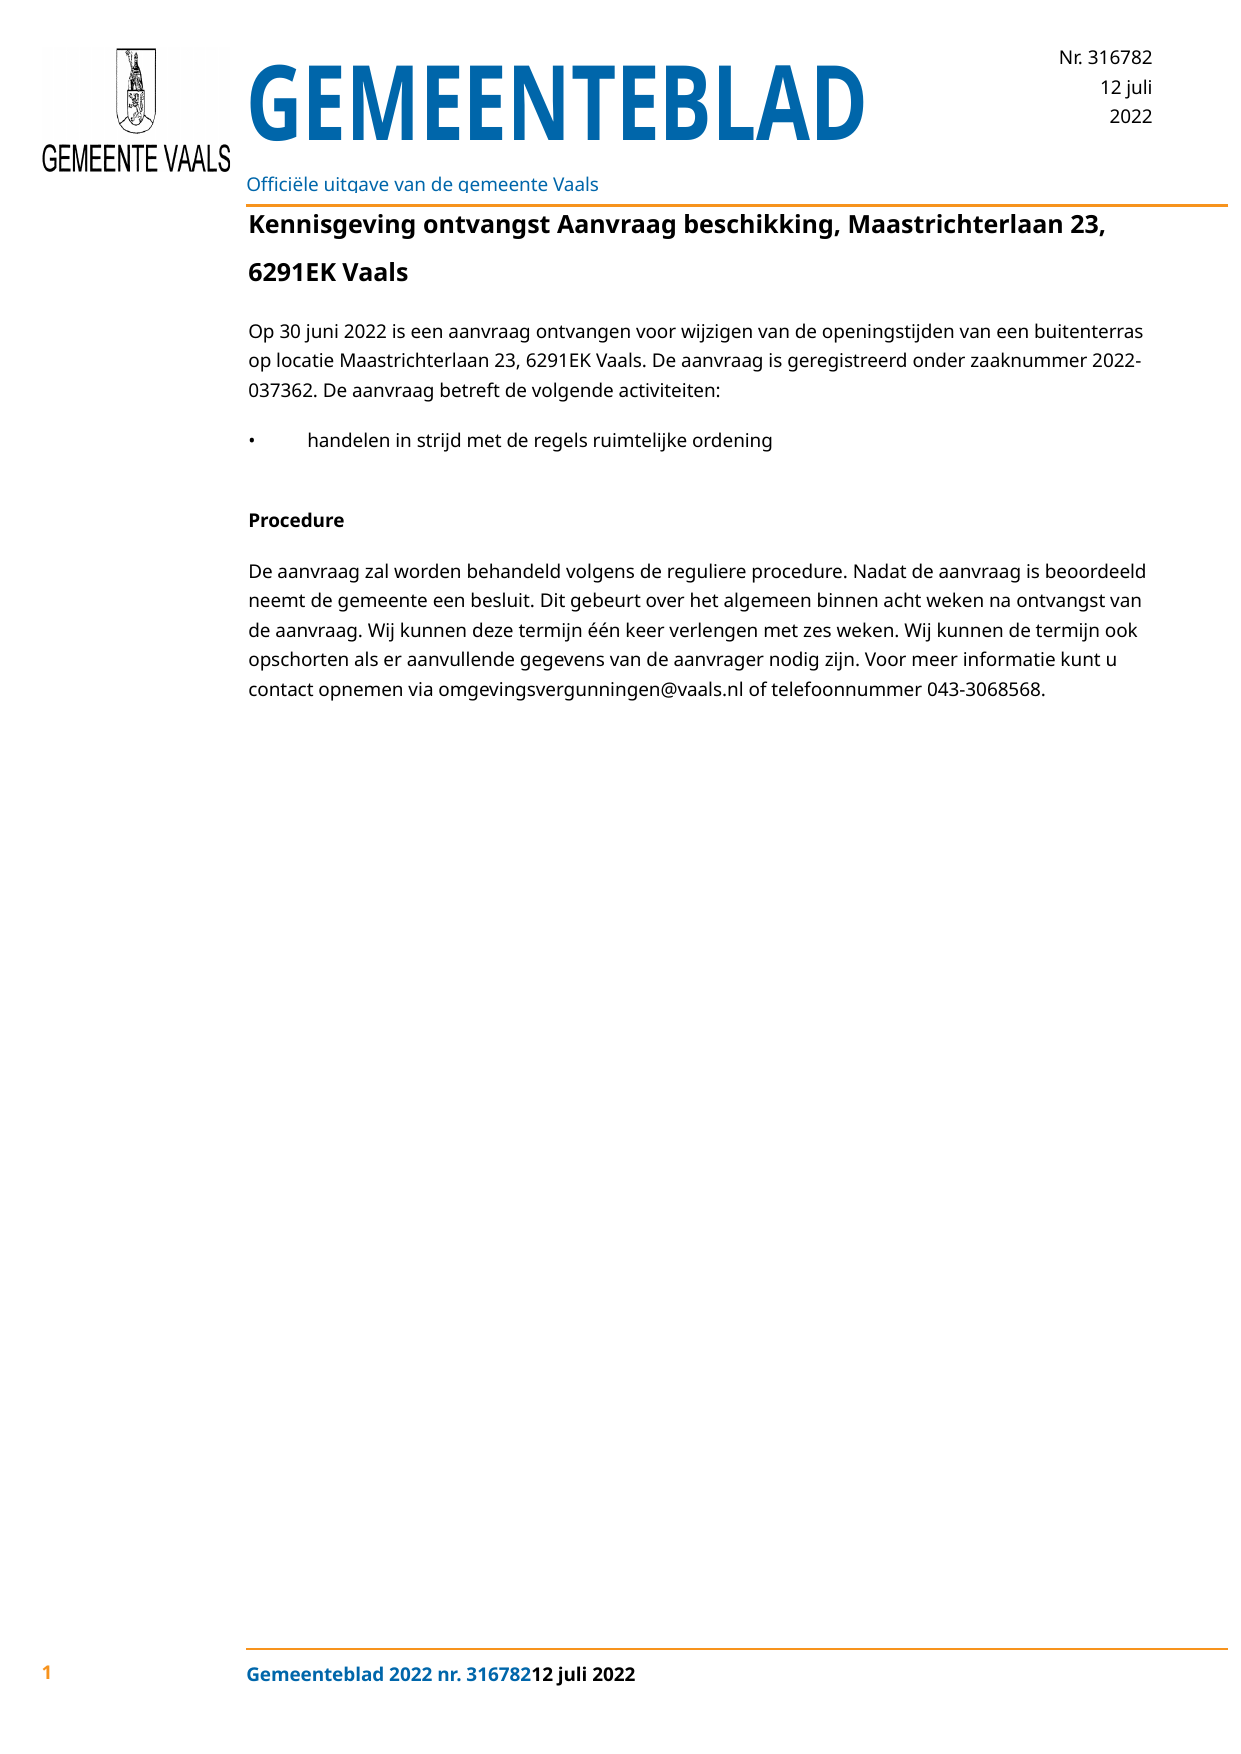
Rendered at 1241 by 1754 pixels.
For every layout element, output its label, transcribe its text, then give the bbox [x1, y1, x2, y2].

picture [41, 47, 231, 172]
list handelen in strijd met de regels ruimtelijke ordening [248, 427, 1152, 453]
text Procedure [248, 507, 1152, 533]
text Kennisgeving ontvangst Aanvraag beschikking, Maastrichterlaan 23, 6291EK Vaals [248, 207, 1152, 288]
text De aanvraag zal worden behandeld volgens de reguliere procedure. Nadat de aanvraag is beoordeeld neemt de gemeente een besluit. Dit gebeurt over het algemeen binnen acht weken na ontvangst van de aanvraag. Wij kunnen deze termijn één keer verlengen met zes weken. Wij kunnen de termijn ook opschorten als er aanvullende gegevens van de aanvrager nodig zijn. Voor meer informatie kunt u contact opnemen via omgevingsvergunningen@vaals.nl of telefoonnummer 043-3068568. [248, 558, 1152, 702]
text Op 30 juni 2022 is een aanvraag ontvangen voor wijzigen van de openingstijden van een buitenterras op locatie Maastrichterlaan 23, 6291EK Vaals. De aanvraag is geregistreerd onder zaaknummer 2022-037362. De aanvraag betreft de volgende activiteiten: [248, 318, 1152, 403]
